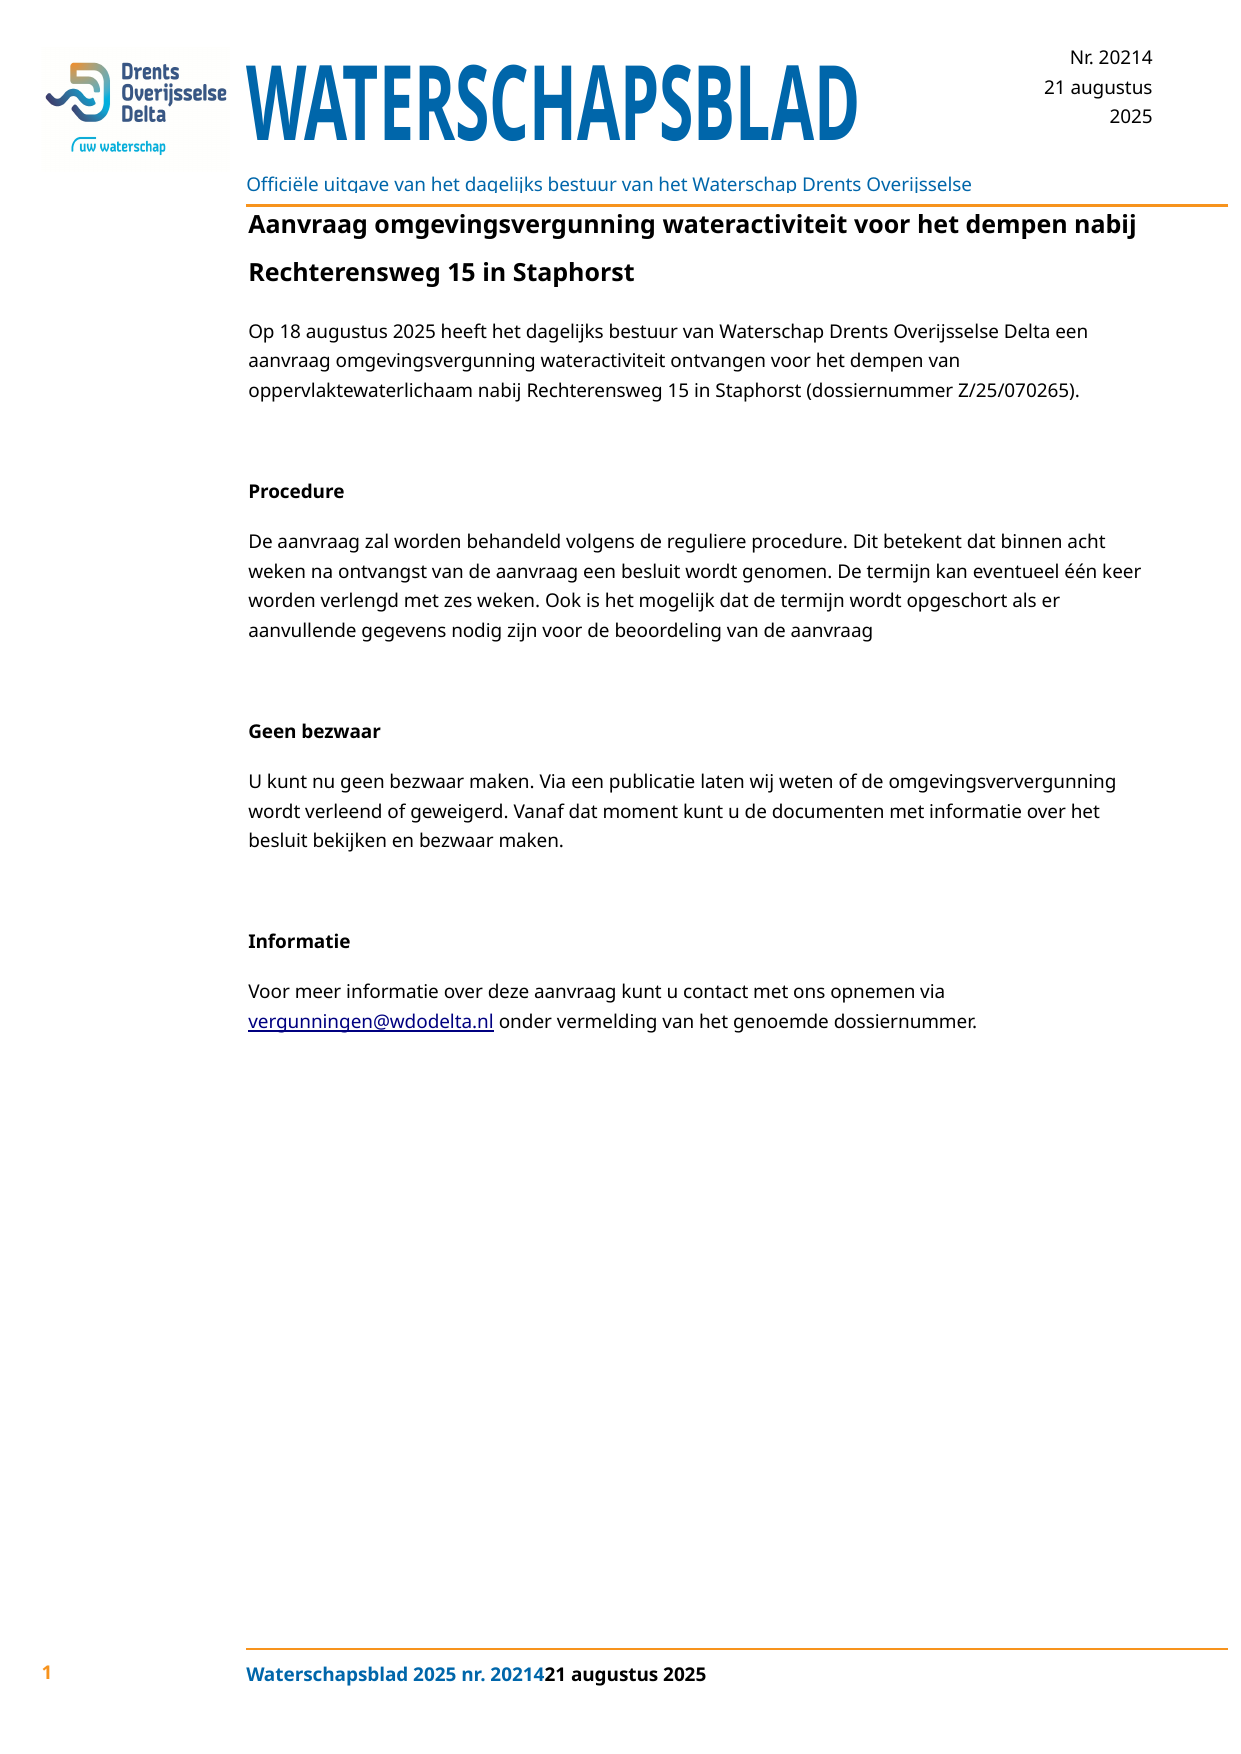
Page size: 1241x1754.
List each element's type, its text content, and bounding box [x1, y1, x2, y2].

text Geen bezwaar [248, 718, 1152, 744]
text Aanvraag omgevingsvergunning wateractiviteit voor het dempen nabij Rechterensweg 15 in Staphorst [248, 207, 1152, 288]
text Procedure [248, 478, 1152, 504]
text Informatie [248, 928, 1152, 954]
text Voor meer informatie over deze aanvraag kunt u contact met ons opnemen via vergunningen@wdodelta.nl onder vermelding van het genoemde dossiernummer. [248, 979, 1152, 1034]
picture [41, 47, 231, 172]
text Op 18 augustus 2025 heeft het dagelijks bestuur van Waterschap Drents Overijsselse Delta een aanvraag omgevingsvergunning wateractiviteit ontvangen voor het dempen van oppervlaktewaterlichaam nabij Rechterensweg 15 in Staphorst (dossiernummer Z/25/070265). [248, 318, 1152, 403]
text U kunt nu geen bezwaar maken. Via een publicatie laten wij weten of de omgevingsververgunning wordt verleend of geweigerd. Vanaf dat moment kunt u de documenten met informatie over het besluit bekijken en bezwaar maken. [248, 768, 1152, 853]
text De aanvraag zal worden behandeld volgens de reguliere procedure. Dit betekent dat binnen acht weken na ontvangst van de aanvraag een besluit wordt genomen. De termijn kan eventueel één keer worden verlengd met zes weken. Ook is het mogelijk dat de termijn wordt opgeschort als er aanvullende gegevens nodig zijn voor de beoordeling van de aanvraag [248, 528, 1152, 643]
